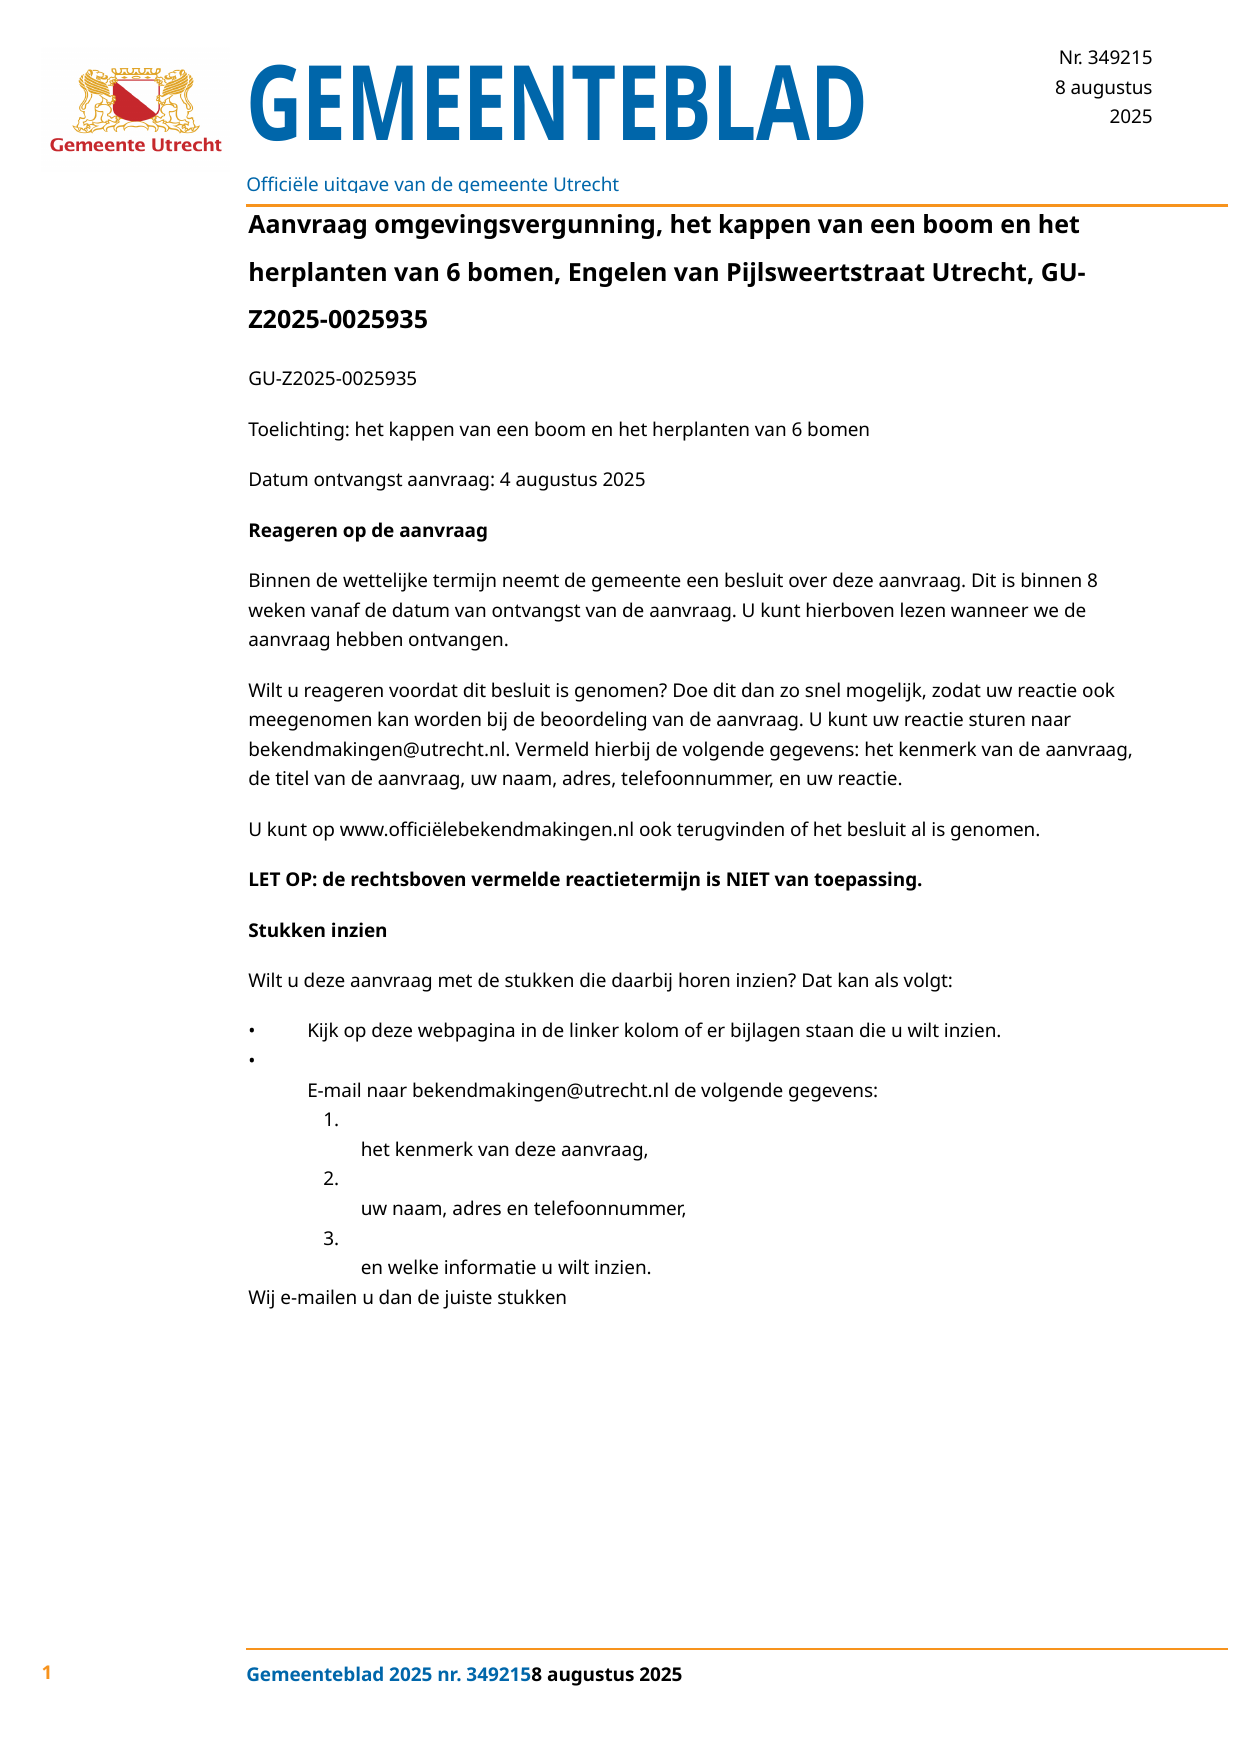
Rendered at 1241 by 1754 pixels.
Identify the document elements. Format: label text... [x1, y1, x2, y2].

text Stukken inzien [248, 917, 1152, 942]
text Wij e-mailen u dan de juiste stukken [248, 1284, 1152, 1309]
list E-mail naar bekendmakingen@utrecht.nl de volgende gegevens: [248, 1077, 1152, 1102]
text Reageren op de aanvraag [248, 517, 1152, 542]
list en welke informatie u wilt inzien. [323, 1254, 1152, 1280]
text Wilt u reageren voordat dit besluit is genomen? Doe dit dan zo snel mogelijk, zodat uw reactie ook meegenomen kan worden bij de beoordeling van de aanvraag. U kunt uw reactie sturen naar bekendmakingen@utrecht.nl. Vermeld hierbij de volgende gegevens: het kenmerk van de aanvraag, de titel van de aanvraag, uw naam, adres, telefoonnummer, en uw reactie. [248, 677, 1152, 791]
text U kunt op www.officiëlebekendmakingen.nl ook terugvinden of het besluit al is genomen. [248, 816, 1152, 842]
text Binnen de wettelijke termijn neemt de gemeente een besluit over deze aanvraag. Dit is binnen 8 weken vanaf de datum van ontvangst van de aanvraag. U kunt hierboven lezen wanneer we de aanvraag hebben ontvangen. [248, 567, 1152, 652]
list het kenmerk van deze aanvraag, [323, 1136, 1152, 1162]
list uw naam, adres en telefoonnummer, [323, 1195, 1152, 1221]
text Wilt u deze aanvraag met de stukken die daarbij horen inzien? Dat kan als volgt: [248, 967, 1152, 993]
text Toelichting: het kappen van een boom en het herplanten van 6 bomen [248, 416, 1152, 442]
text GU-Z2025-0025935 [248, 366, 1152, 391]
picture [41, 47, 231, 172]
text LET OP: de rechtsboven vermelde reactietermijn is NIET van toepassing. [248, 866, 1152, 892]
text Datum ontvangst aanvraag: 4 augustus 2025 [248, 466, 1152, 492]
list Kijk op deze webpagina in de linker kolom of er bijlagen staan die u wilt inzien. [248, 1018, 1152, 1043]
text Aanvraag omgevingsvergunning, het kappen van een boom en het herplanten van 6 bomen, Engelen van Pijlsweertstraat Utrecht, GU-Z2025-0025935 [248, 207, 1152, 336]
